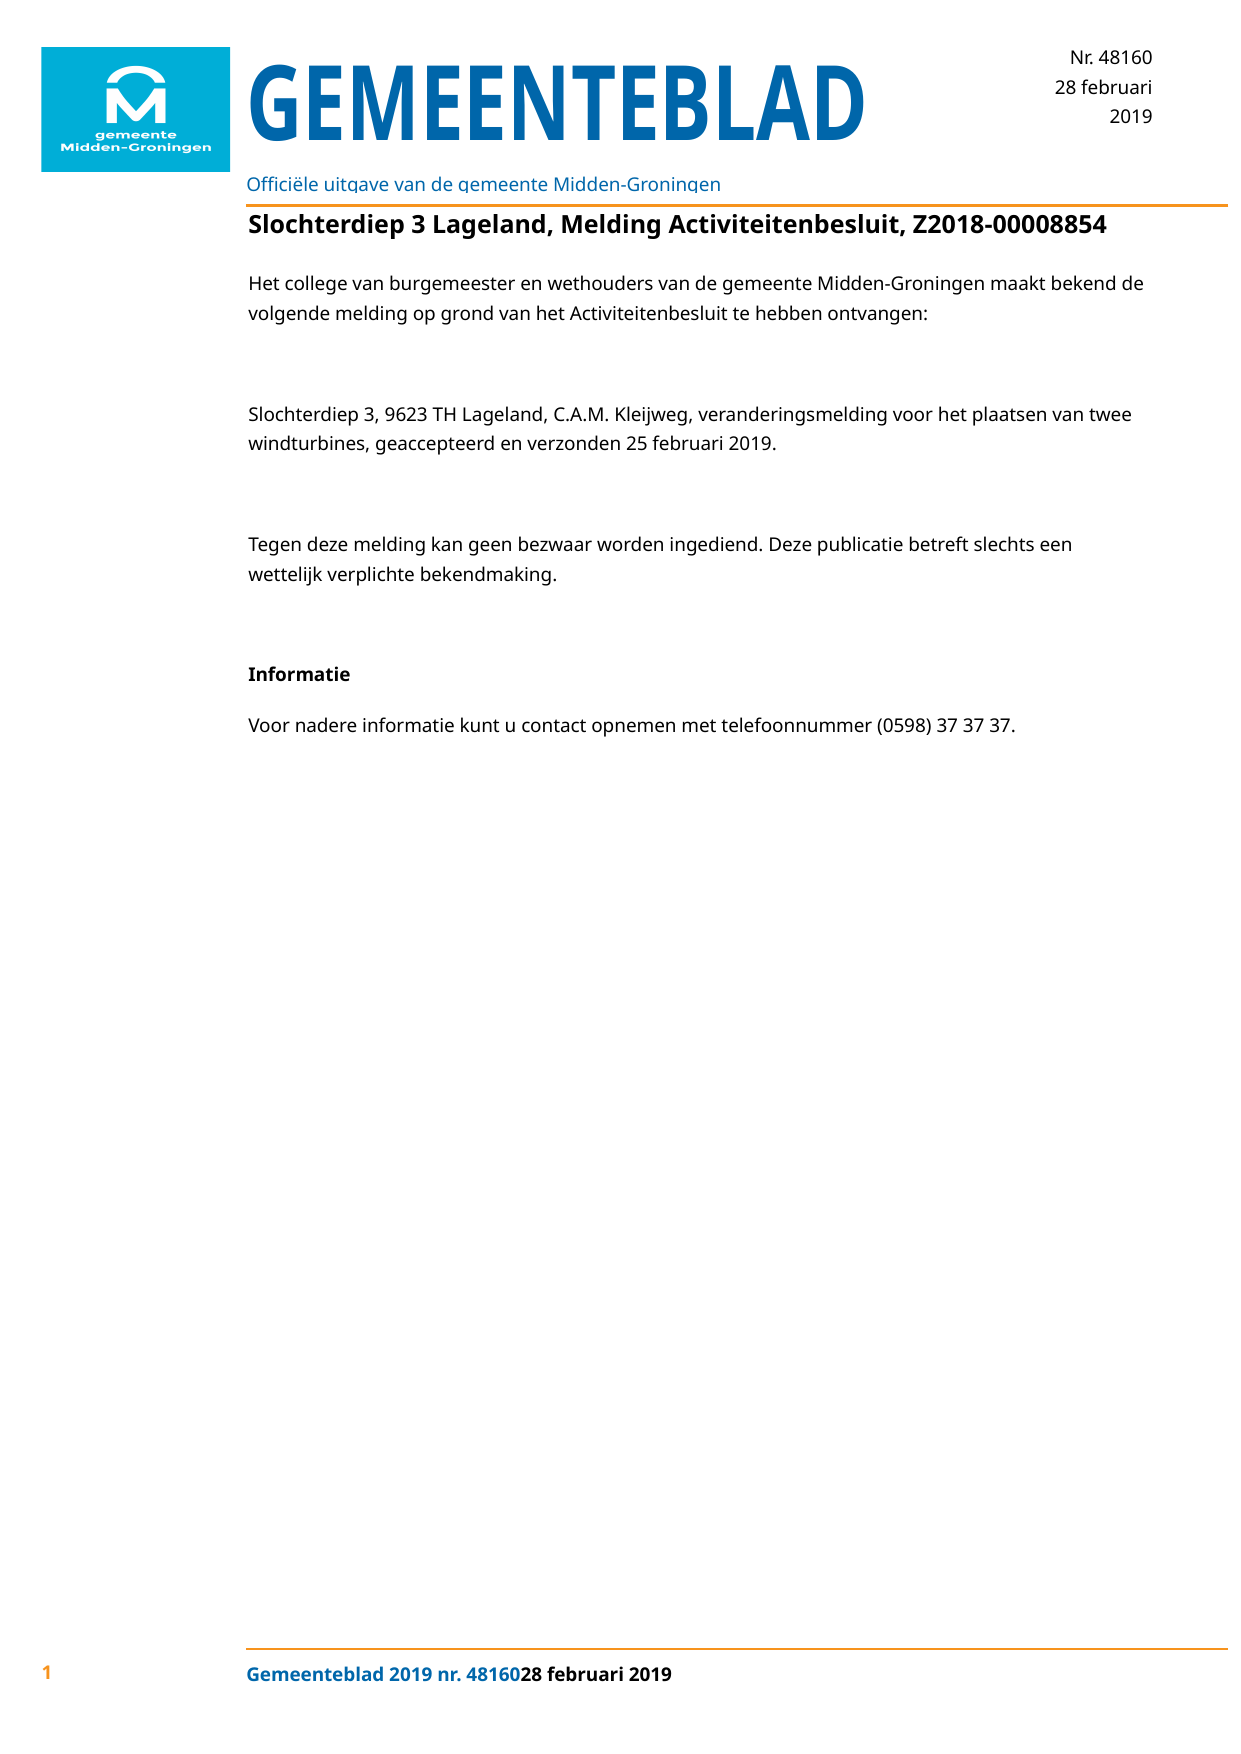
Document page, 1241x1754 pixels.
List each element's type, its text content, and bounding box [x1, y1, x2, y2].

text Informatie [248, 662, 1152, 687]
text Tegen deze melding kan geen bezwaar worden ingediend. Deze publicatie betreft slechts een wettelijk verplichte bekendmaking. [248, 531, 1152, 586]
text Het college van burgemeester en wethouders van de gemeente Midden-Groningen maakt bekend de volgende melding op grond van het Activiteitenbesluit te hebben ontvangen: [248, 270, 1152, 326]
text Slochterdiep 3 Lageland, Melding Activiteitenbesluit, Z2018-00008854 [248, 207, 1152, 241]
picture [108, 66, 164, 82]
picture [107, 89, 165, 122]
text Slochterdiep 3, 9623 TH Lageland, C.A.M. Kleijweg, veranderingsmelding voor het plaatsen van twee windturbines, geaccepteerd en verzonden 25 februari 2019. [248, 401, 1152, 456]
picture [184, 146, 190, 153]
text Voor nadere informatie kunt u contact opnemen met telefoonnummer (0598) 37 37 37. [248, 712, 1152, 738]
